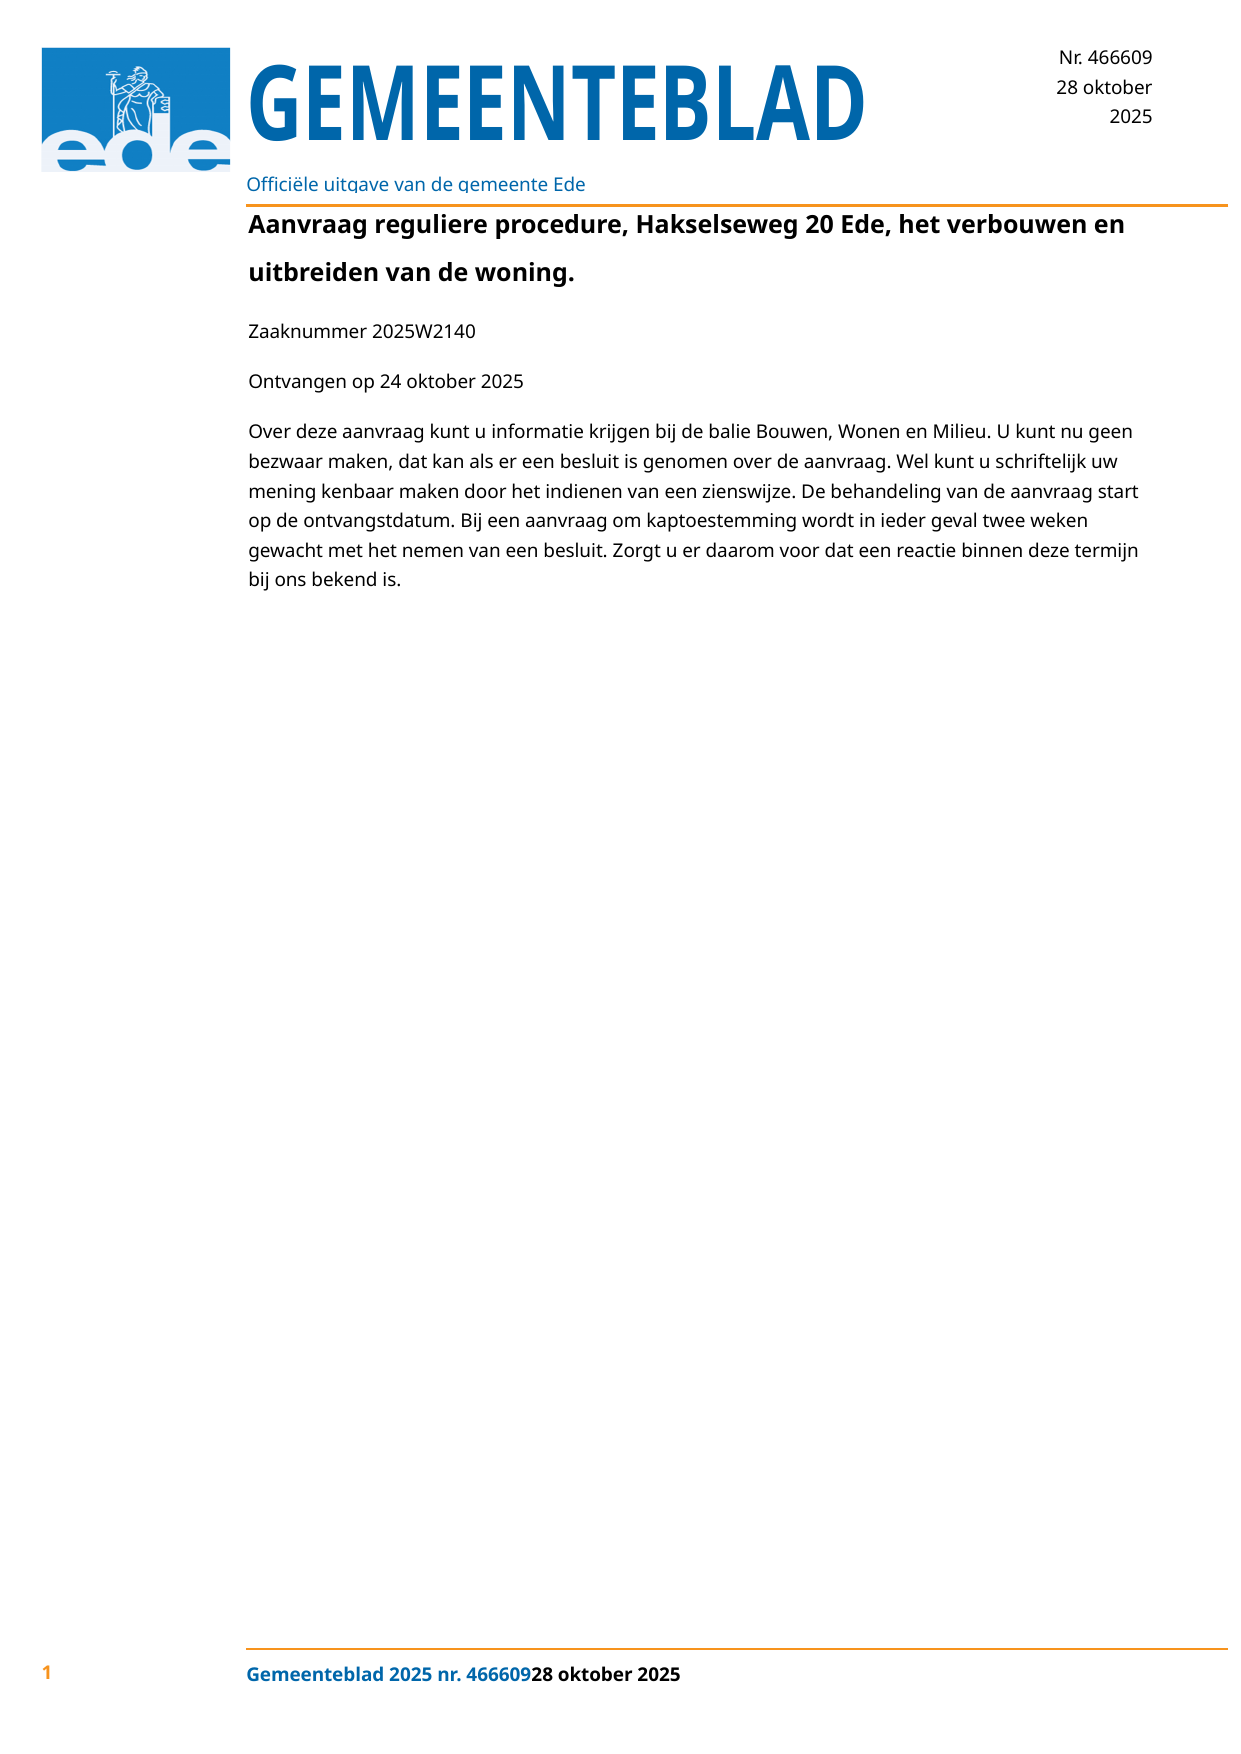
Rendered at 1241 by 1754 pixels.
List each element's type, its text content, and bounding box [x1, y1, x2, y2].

picture [41, 47, 231, 172]
text Zaaknummer 2025W2140 [248, 318, 1152, 344]
text Aanvraag reguliere procedure, Hakselseweg 20 Ede, het verbouwen en uitbreiden van de woning. [248, 207, 1152, 288]
text Over deze aanvraag kunt u informatie krijgen bij de balie Bouwen, Wonen en Milieu. U kunt nu geen bezwaar maken, dat kan als er een besluit is genomen over de aanvraag. Wel kunt u schriftelijk uw mening kenbaar maken door het indienen van een zienswijze. De behandeling van de aanvraag start op de ontvangstdatum. Bij een aanvraag om kaptoestemming wordt in ieder geval twee weken gewacht met het nemen van een besluit. Zorgt u er daarom voor dat een reactie binnen deze termijn bij ons bekend is. [248, 419, 1152, 592]
text Ontvangen op 24 oktober 2025 [248, 368, 1152, 394]
